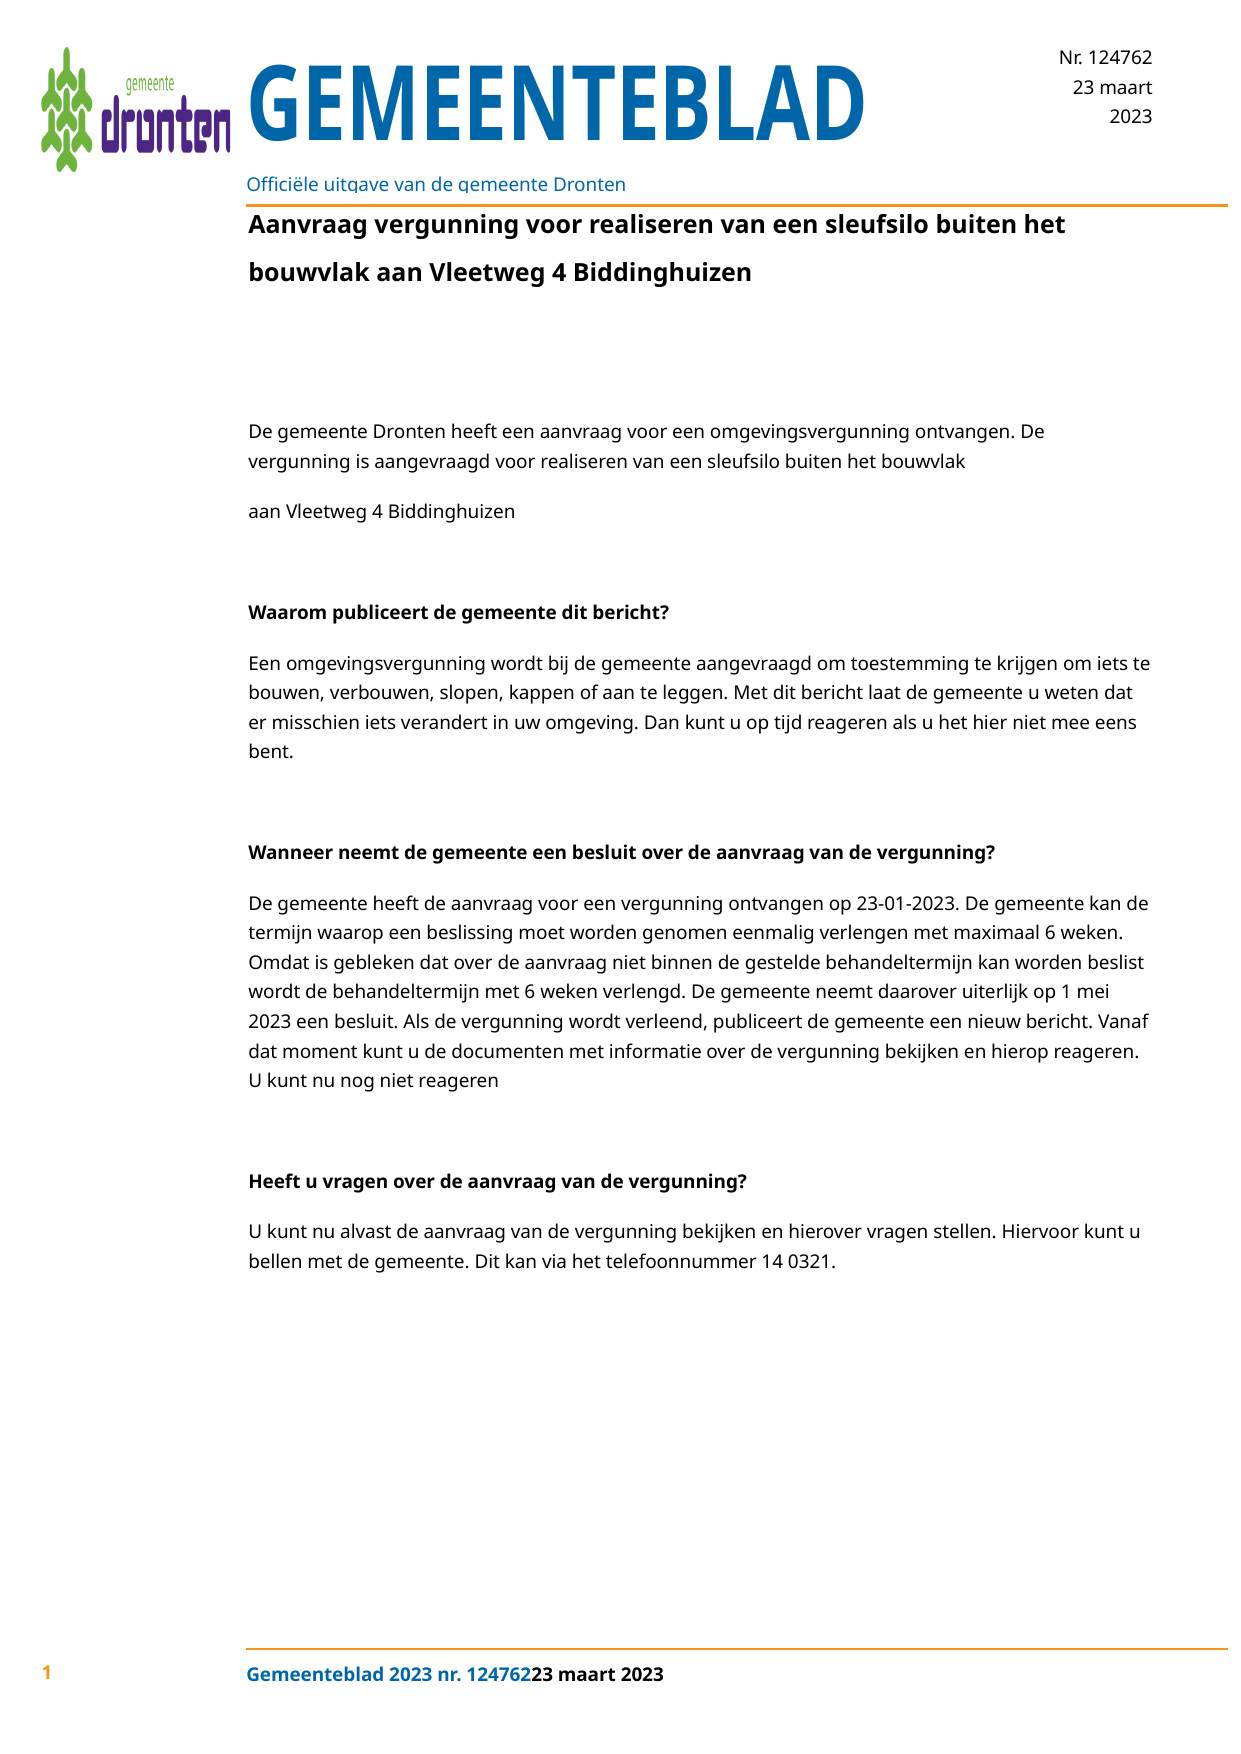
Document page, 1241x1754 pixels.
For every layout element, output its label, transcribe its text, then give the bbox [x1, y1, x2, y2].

text De gemeente heeft de aanvraag voor een vergunning ontvangen op 23-01-2023. De gemeente kan de termijn waarop een beslissing moet worden genomen eenmalig verlengen met maximaal 6 weken. Omdat is gebleken dat over de aanvraag niet binnen de gestelde behandeltermijn kan worden beslist wordt de behandeltermijn met 6 weken verlengd. De gemeente neemt daarover uiterlijk op 1 mei 2023 een besluit. Als de vergunning wordt verleend, publiceert de gemeente een nieuw bericht. Vanaf dat moment kunt u de documenten met informatie over de vergunning bekijken en hierop reageren. U kunt nu nog niet reageren [248, 890, 1152, 1093]
text Een omgevingsvergunning wordt bij de gemeente aangevraagd om toestemming te krijgen om iets te bouwen, verbouwen, slopen, kappen of aan te leggen. Met dit bericht laat de gemeente u weten dat er misschien iets verandert in uw omgeving. Dan kunt u op tijd reageren als u het hier niet mee eens bent. [248, 650, 1152, 764]
text U kunt nu alvast de aanvraag van de vergunning bekijken en hierover vragen stellen. Hiervoor kunt u bellen met de gemeente. Dit kan via het telefoonnummer 14 0321. [248, 1219, 1152, 1274]
text Aanvraag vergunning voor realiseren van een sleufsilo buiten het bouwvlak aan Vleetweg 4 Biddinghuizen [248, 207, 1152, 288]
text Waarom publiceert de gemeente dit bericht? [248, 599, 1152, 625]
text aan Vleetweg 4 Biddinghuizen [248, 499, 1152, 524]
text De gemeente Dronten heeft een aanvraag voor een omgevingsvergunning ontvangen. De vergunning is aangevraagd voor realiseren van een sleufsilo buiten het bouwvlak [248, 419, 1152, 474]
text Heeft u vragen over de aanvraag van de vergunning? [248, 1168, 1152, 1194]
text Wanneer neemt de gemeente een besluit over de aanvraag van de vergunning? [248, 839, 1152, 865]
picture [41, 47, 231, 172]
